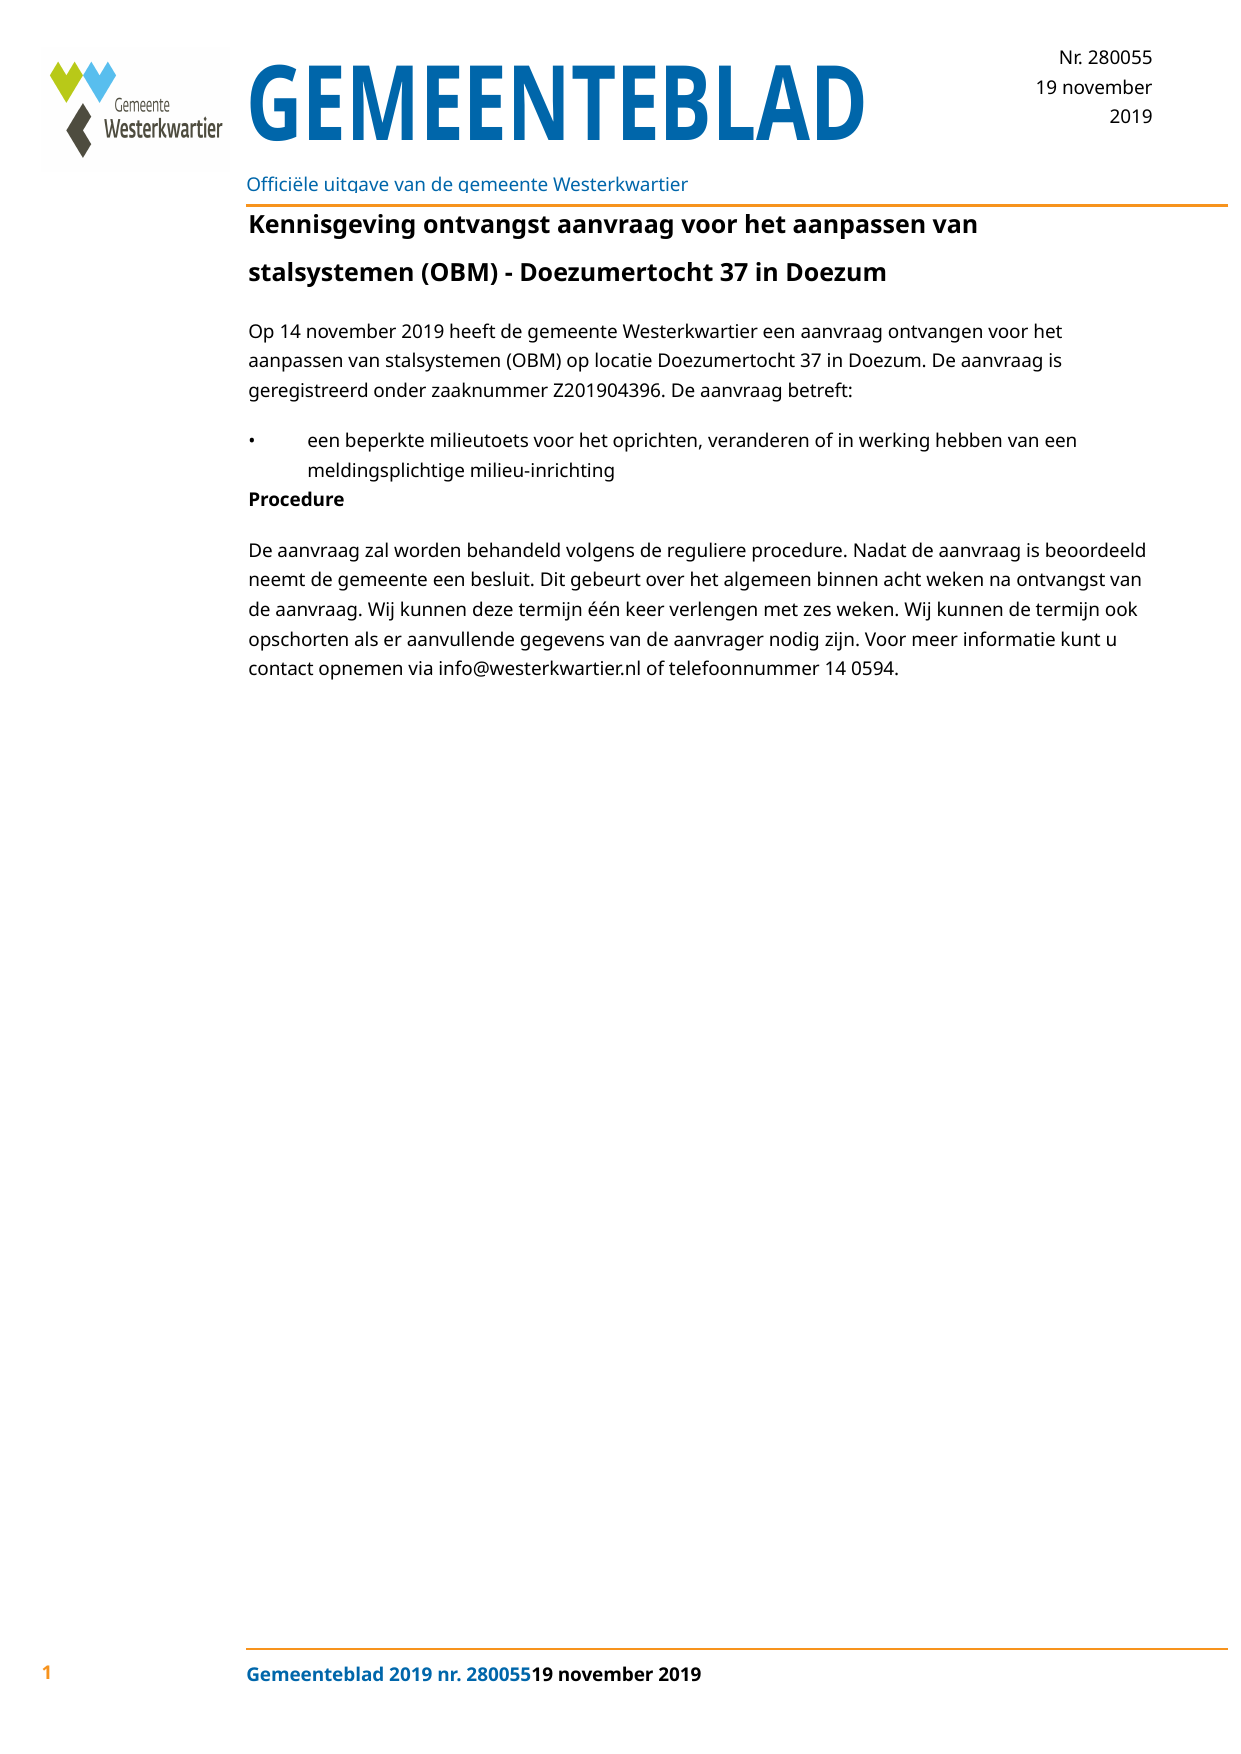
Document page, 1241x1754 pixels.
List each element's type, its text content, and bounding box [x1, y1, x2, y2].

text Procedure [248, 487, 1152, 512]
picture [41, 47, 231, 172]
list een beperkte milieutoets voor het oprichten, veranderen of in werking hebben van een meldingsplichtige milieu-inrichting [248, 427, 1152, 483]
text Op 14 november 2019 heeft de gemeente Westerkwartier een aanvraag ontvangen voor het aanpassen van stalsystemen (OBM) op locatie Doezumertocht 37 in Doezum. De aanvraag is geregistreerd onder zaaknummer Z201904396. De aanvraag betreft: [248, 318, 1152, 403]
text De aanvraag zal worden behandeld volgens de reguliere procedure. Nadat de aanvraag is beoordeeld neemt de gemeente een besluit. Dit gebeurt over het algemeen binnen acht weken na ontvangst van de aanvraag. Wij kunnen deze termijn één keer verlengen met zes weken. Wij kunnen de termijn ook opschorten als er aanvullende gegevens van de aanvrager nodig zijn. Voor meer informatie kunt u contact opnemen via info@westerkwartier.nl of telefoonnummer 14 0594. [248, 537, 1152, 681]
text Kennisgeving ontvangst aanvraag voor het aanpassen van stalsystemen (OBM) - Doezumertocht 37 in Doezum [248, 207, 1152, 288]
